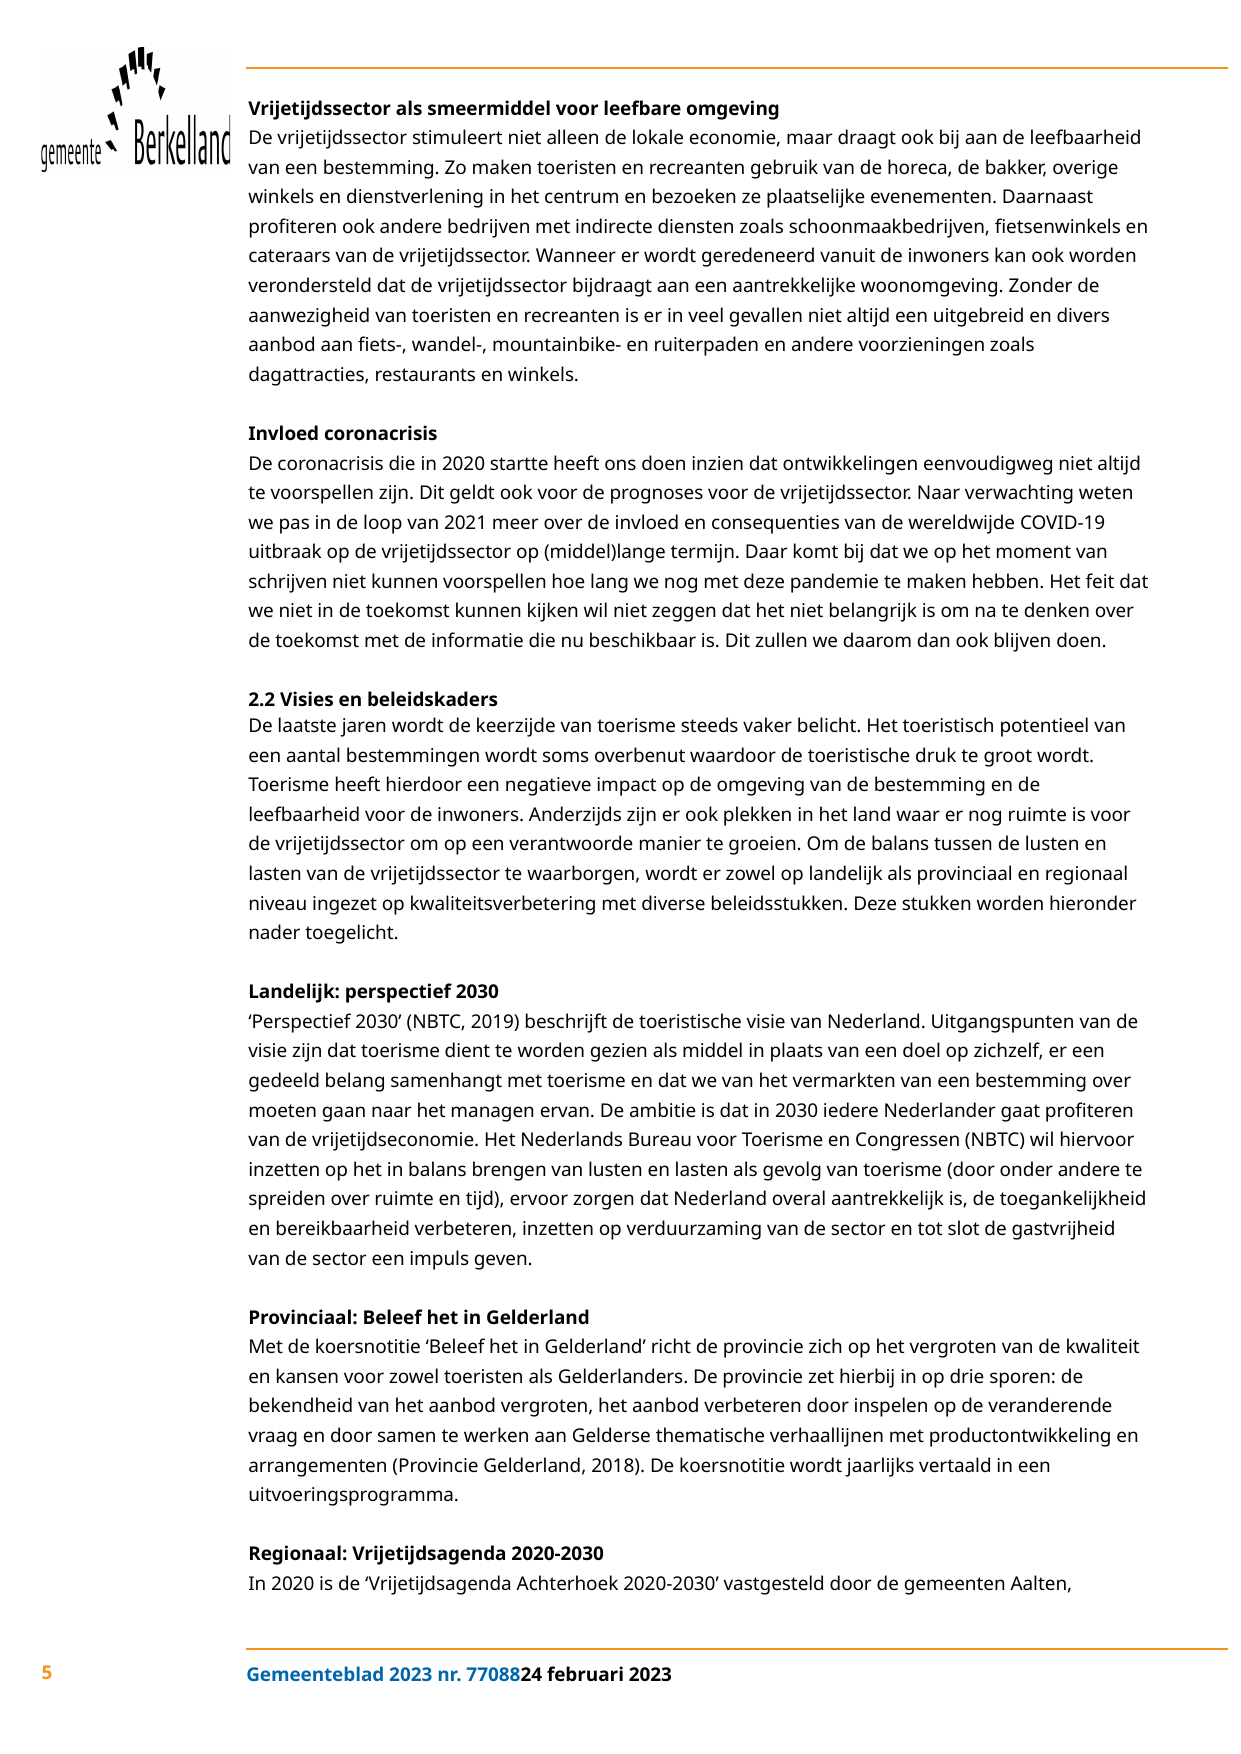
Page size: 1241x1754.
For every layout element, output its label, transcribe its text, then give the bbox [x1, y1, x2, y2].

text De vrijetijdssector stimuleert niet alleen de lokale economie, maar draagt ook bij aan de leefbaarheid van een bestemming. Zo maken toeristen en recreanten gebruik van de horeca, de bakker, overige winkels en dienstverlening in het centrum en bezoeken ze plaatselijke evenementen. Daarnaast profiteren ook andere bedrijven met indirecte diensten zoals schoonmaakbedrijven, fietsenwinkels en cateraars van de vrijetijdssector. Wanneer er wordt geredeneerd vanuit de inwoners kan ook worden verondersteld dat de vrijetijdssector bijdraagt aan een aantrekkelijke woonomgeving. Zonder de aanwezigheid van toeristen en recreanten is er in veel gevallen niet altijd een uitgebreid en divers aanbod aan fiets-, wandel-, mountainbike- en ruiterpaden en andere voorzieningen zoals dagattracties, restaurants en winkels. [248, 124, 1152, 387]
text De laatste jaren wordt de keerzijde van toerisme steeds vaker belicht. Het toeristisch potentieel van een aantal bestemmingen wordt soms overbenut waardoor de toeristische druk te groot wordt. Toerisme heeft hierdoor een negatieve impact op de omgeving van de bestemming en de leefbaarheid voor de inwoners. Anderzijds zijn er ook plekken in het land waar er nog ruimte is voor de vrijetijdssector om op een verantwoorde manier te groeien. Om de balans tussen de lusten en lasten van de vrijetijdssector te waarborgen, wordt er zowel op landelijk als provinciaal en regionaal niveau ingezet op kwaliteitsverbetering met diverse beleidsstukken. Deze stukken worden hieronder nader toegelicht. [248, 712, 1152, 945]
text Met de koersnotitie ‘Beleef het in Gelderland’ richt de provincie zich op het vergroten van de kwaliteit en kansen voor zowel toeristen als Gelderlanders. De provincie zet hierbij in op drie sporen: de bekendheid van het aanbod vergroten, het aanbod verbeteren door inspelen op de veranderende vraag en door samen te werken aan Gelderse thematische verhaallijnen met productontwikkeling en arrangementen (Provincie Gelderland, 2018). De koersnotitie wordt jaarlijks vertaald in een uitvoeringsprogramma. [248, 1333, 1152, 1507]
text Provinciaal: Beleef het in Gelderland [248, 1304, 1152, 1329]
text Landelijk: perspectief 2030 [248, 978, 1152, 1004]
text Regionaal: Vrijetijdsagenda 2020-2030 [248, 1541, 1152, 1566]
text De coronacrisis die in 2020 startte heeft ons doen inzien dat ontwikkelingen eenvoudigweg niet altijd te voorspellen zijn. Dit geldt ook voor de prognoses voor de vrijetijdssector. Naar verwachting weten we pas in de loop van 2021 meer over de invloed en consequenties van de wereldwijde COVID-19 uitbraak op de vrijetijdssector op (middel)lange termijn. Daar komt bij dat we op het moment van schrijven niet kunnen voorspellen hoe lang we nog met deze pandemie te maken hebben. Het feit dat we niet in de toekomst kunnen kijken wil niet zeggen dat het niet belangrijk is om na te denken over de toekomst met de informatie die nu beschikbaar is. Dit zullen we daarom dan ook blijven doen. [248, 450, 1152, 653]
text ‘Perspectief 2030’ (NBTC, 2019) beschrijft de toeristische visie van Nederland. Uitgangspunten van de visie zijn dat toerisme dient te worden gezien als middel in plaats van een doel op zichzelf, er een gedeeld belang samenhangt met toerisme en dat we van het vermarkten van een bestemming over moeten gaan naar het managen ervan. De ambitie is dat in 2030 iedere Nederlander gaat profiteren van de vrijetijdseconomie. Het Nederlands Bureau voor Toerisme en Congressen (NBTC) wil hiervoor inzetten op het in balans brengen van lusten en lasten als gevolg van toerisme (door onder andere te spreiden over ruimte en tijd), ervoor zorgen dat Nederland overal aantrekkelijk is, de toegankelijkheid en bereikbaarheid verbeteren, inzetten op verduurzaming van de sector en tot slot de gastvrijheid van de sector een impuls geven. [248, 1008, 1152, 1270]
text Vrijetijdssector als smeermiddel voor leefbare omgeving [248, 95, 1152, 121]
picture [41, 47, 231, 172]
text In 2020 is de ‘Vrijetijdsagenda Achterhoek 2020-2030’ vastgesteld door de gemeenten Aalten, [248, 1570, 1152, 1596]
text Invloed coronacrisis [248, 420, 1152, 446]
text 2.2 Visies en beleidskaders [248, 686, 1152, 712]
